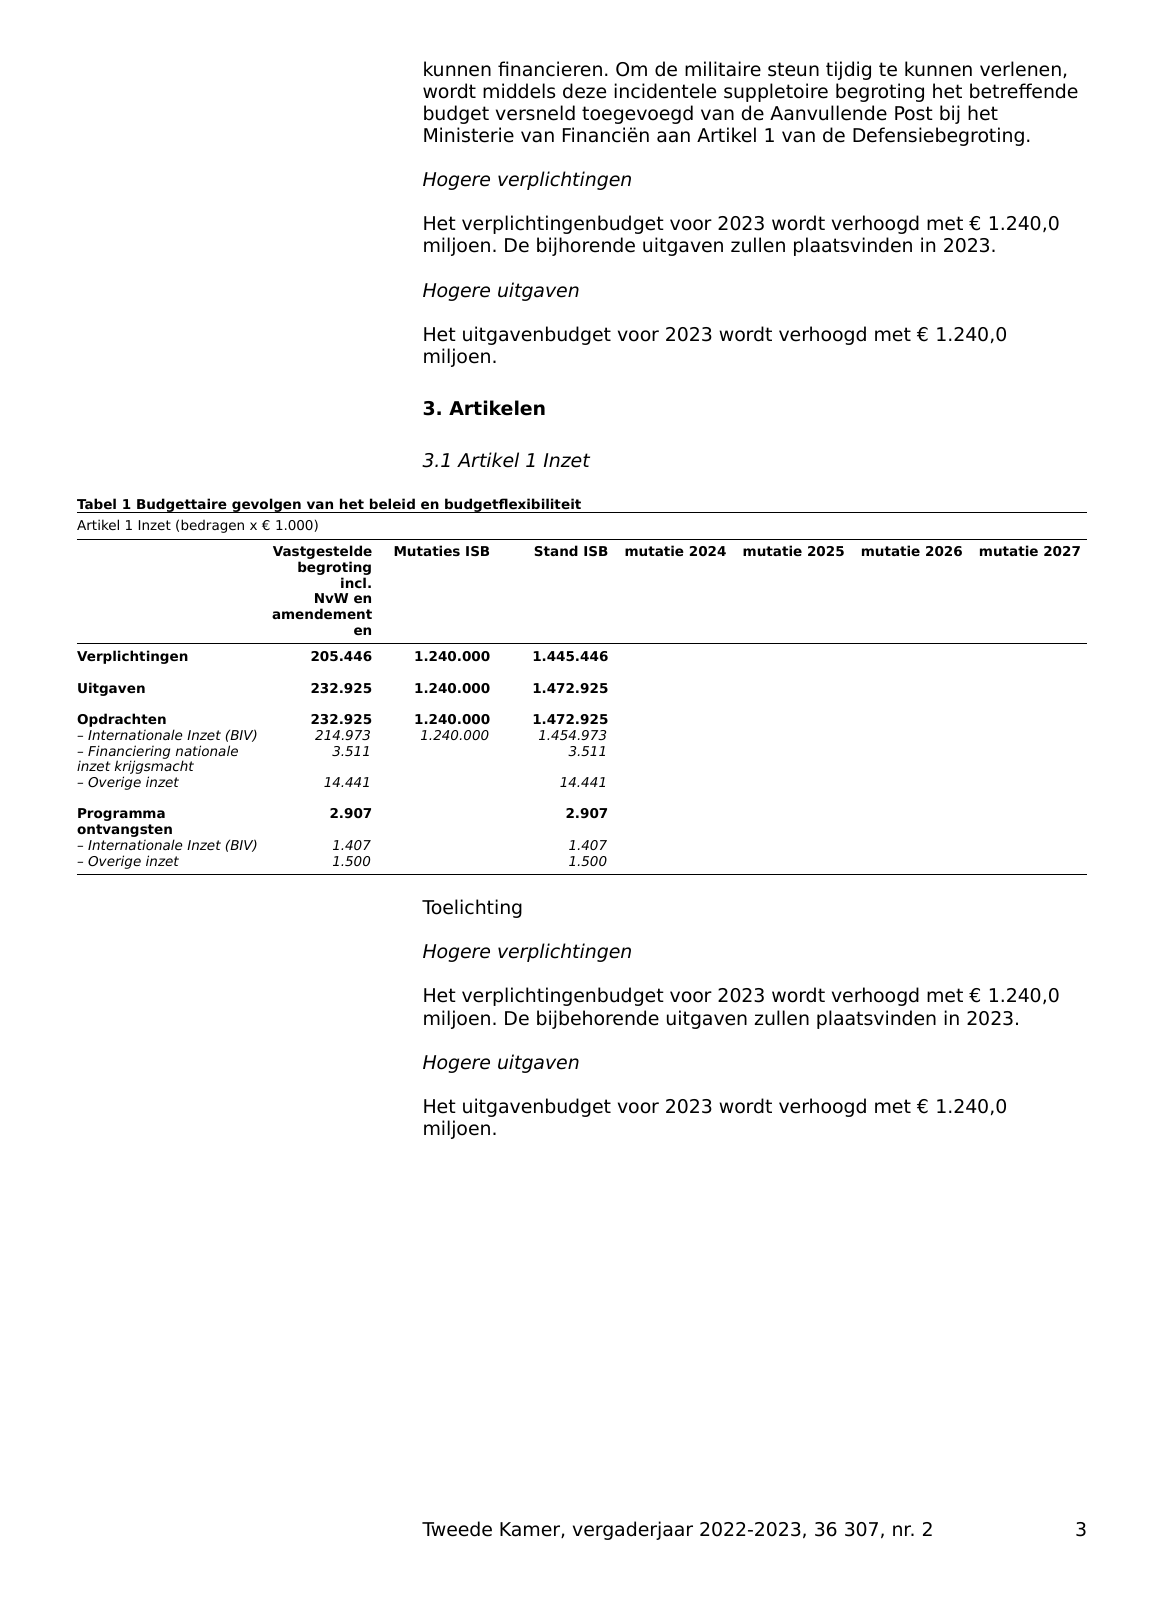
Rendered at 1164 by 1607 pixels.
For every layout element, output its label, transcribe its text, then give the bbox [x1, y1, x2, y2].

table_cell [850, 696, 968, 712]
table_cell [969, 806, 1087, 838]
table_cell [969, 838, 1087, 853]
table_cell Opdrachten [77, 712, 260, 728]
table_cell [496, 665, 614, 680]
table_cell [378, 696, 496, 712]
table_cell 1.240.000 [378, 728, 496, 743]
table_cell Programma ontvangsten [77, 806, 260, 838]
table_cell [850, 665, 968, 680]
table_cell mutatie 2027 [969, 540, 1087, 643]
table_cell [614, 806, 732, 838]
table_cell [850, 712, 968, 728]
table_cell [969, 680, 1087, 696]
table_cell 232.925 [260, 712, 378, 728]
table_cell – Overige inzet [77, 775, 260, 791]
table_cell [850, 644, 968, 665]
table_cell 14.441 [260, 775, 378, 791]
subtitle 3. Artikelen [422, 398, 1087, 419]
subtitle Hogere verplichtingen [422, 941, 1087, 963]
table_cell – Overige inzet [77, 854, 260, 874]
table_cell Verplichtingen [77, 644, 260, 665]
table_cell [260, 696, 378, 712]
table_cell [850, 838, 968, 853]
table_cell 1.472.925 [496, 680, 614, 696]
table_cell Artikel 1 Inzet (bedragen x € 1.000) [77, 513, 1087, 538]
table_cell [77, 665, 260, 680]
table_cell 1.500 [260, 854, 378, 874]
table_cell [732, 712, 850, 728]
table_cell [732, 665, 850, 680]
table_cell [614, 665, 732, 680]
table_cell [614, 728, 732, 743]
table_cell [969, 665, 1087, 680]
table_cell [969, 696, 1087, 712]
table_cell [77, 540, 260, 643]
table_cell 1.454.973 [496, 728, 614, 743]
table_cell [614, 791, 732, 806]
table_cell 2.907 [260, 806, 378, 838]
table_cell [732, 775, 850, 791]
table_cell 1.240.000 [378, 712, 496, 728]
table_cell [850, 806, 968, 838]
table_cell [496, 696, 614, 712]
subtitle Hogere verplichtingen [422, 169, 1087, 191]
table_cell [260, 791, 378, 806]
table_cell [969, 728, 1087, 743]
text Het verplichtingenbudget voor 2023 wordt verhoogd met € 1.240,0 miljoen. De bijhorende uitgaven zullen plaatsvinden in 2023. [422, 213, 1087, 257]
table_cell 1.407 [496, 838, 614, 853]
table_cell [614, 644, 732, 665]
table_cell Uitgaven [77, 680, 260, 696]
table_cell 214.973 [260, 728, 378, 743]
table_cell [614, 743, 732, 775]
subtitle Hogere uitgaven [422, 1052, 1087, 1073]
table_cell [732, 838, 850, 853]
table_cell [614, 854, 732, 874]
table_cell mutatie 2026 [850, 540, 968, 643]
table_cell [969, 644, 1087, 665]
table_cell [732, 728, 850, 743]
table_cell [378, 791, 496, 806]
table_cell [77, 696, 260, 712]
table_cell 2.907 [496, 806, 614, 838]
subtitle Hogere uitgaven [422, 279, 1087, 301]
table_cell [969, 791, 1087, 806]
table_cell 1.240.000 [378, 680, 496, 696]
table_header Tabel 1 Budgettaire gevolgen van het beleid en budgetflexibiliteit [77, 497, 1087, 512]
text kunnen financieren. Om de militaire steun tijdig te kunnen verlenen, wordt middels deze incidentele suppletoire begroting het betreffende budget versneld toegevoegd van de Aanvullende Post bij het Ministerie van Financiën aan Artikel 1 van de Defensiebegroting. [422, 59, 1087, 147]
table_cell [969, 743, 1087, 775]
table_cell [378, 775, 496, 791]
table_cell [77, 791, 260, 806]
table_cell [378, 838, 496, 853]
table_cell [969, 775, 1087, 791]
table_cell [378, 806, 496, 838]
table_cell Mutaties ISB [378, 540, 496, 643]
table_cell 1.445.446 [496, 644, 614, 665]
subtitle Toelichting [422, 897, 1087, 919]
table_cell 14.441 [496, 775, 614, 791]
subtitle 3.1 Artikel 1 Inzet [422, 449, 1087, 472]
table_cell [614, 838, 732, 853]
table_cell [850, 775, 968, 791]
table_cell 1.240.000 [378, 644, 496, 665]
table_cell Vastgestelde begroting incl. NvW en amendementen [260, 540, 378, 643]
text Het uitgavenbudget voor 2023 wordt verhoogd met € 1.240,0 miljoen. [422, 1096, 1087, 1140]
table_cell [850, 728, 968, 743]
table_cell [850, 680, 968, 696]
text Het verplichtingenbudget voor 2023 wordt verhoogd met € 1.240,0 miljoen. De bijbehorende uitgaven zullen plaatsvinden in 2023. [422, 985, 1087, 1029]
table_cell [850, 791, 968, 806]
table_cell – Internationale Inzet (BIV) [77, 728, 260, 743]
table_cell [850, 854, 968, 874]
table_cell – Internationale Inzet (BIV) [77, 838, 260, 853]
table_cell [732, 696, 850, 712]
table_cell [732, 680, 850, 696]
table_cell 232.925 [260, 680, 378, 696]
text Het uitgavenbudget voor 2023 wordt verhoogd met € 1.240,0 miljoen. [422, 324, 1087, 368]
table_cell [378, 854, 496, 874]
table_cell – Financiering nationale inzet krijgsmacht [77, 743, 260, 775]
table_cell [260, 665, 378, 680]
table_cell [378, 743, 496, 775]
table_cell Stand ISB [496, 540, 614, 643]
table_cell 3.511 [260, 743, 378, 775]
table_cell [614, 712, 732, 728]
table_cell [732, 806, 850, 838]
table_cell 1.407 [260, 838, 378, 853]
table_cell [614, 775, 732, 791]
table_cell 1.472.925 [496, 712, 614, 728]
table_cell 205.446 [260, 644, 378, 665]
table_cell [969, 712, 1087, 728]
table_cell [732, 644, 850, 665]
table_cell [732, 854, 850, 874]
table_cell 1.500 [496, 854, 614, 874]
table_cell mutatie 2024 [614, 540, 732, 643]
table_cell [732, 791, 850, 806]
table_cell 3.511 [496, 743, 614, 775]
table_cell [850, 743, 968, 775]
table_cell [496, 791, 614, 806]
table_cell [969, 854, 1087, 874]
table_cell [732, 743, 850, 775]
table_cell [614, 696, 732, 712]
table_cell [378, 665, 496, 680]
table_cell mutatie 2025 [732, 540, 850, 643]
table_cell [614, 680, 732, 696]
